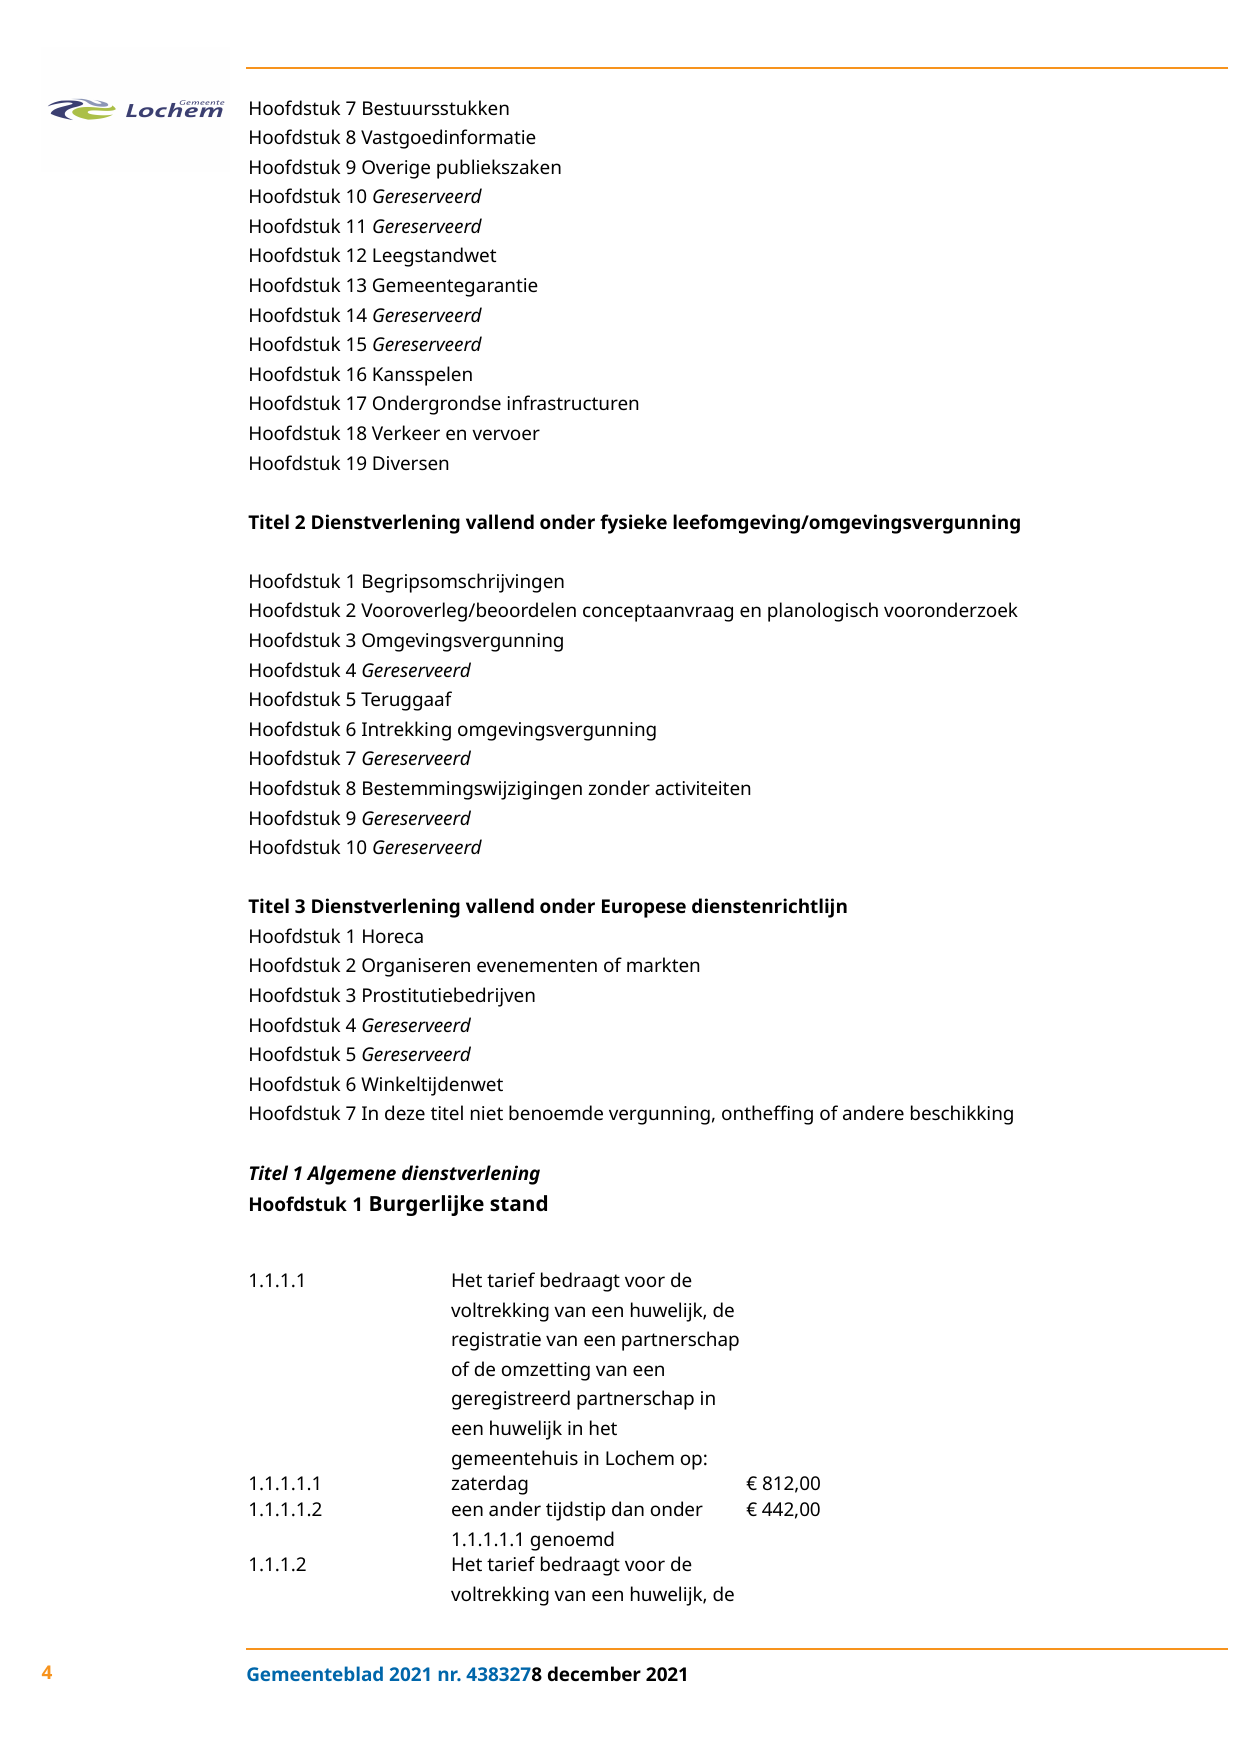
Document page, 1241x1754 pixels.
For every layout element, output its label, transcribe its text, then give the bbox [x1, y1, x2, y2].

text Hoofdstuk 7 In deze titel niet benoemde vergunning, ontheffing of andere beschikking [248, 1101, 1152, 1126]
text Hoofdstuk 3 Omgevingsvergunning [248, 627, 1152, 653]
text Hoofdstuk 15 Gereserveerd [248, 331, 1152, 357]
text Titel 1 Algemene dienstverlening [248, 1160, 1152, 1186]
text Hoofdstuk 16 Kansspelen [248, 361, 1152, 387]
table_header [746, 1267, 1152, 1470]
text Hoofdstuk 10 Gereserveerd [248, 183, 1152, 209]
text Hoofdstuk 1 Horeca [248, 923, 1152, 949]
table_cell 1.1.1.1.2 [248, 1496, 451, 1551]
text Hoofdstuk 9 Gereserveerd [248, 805, 1152, 831]
text Hoofdstuk 17 Ondergrondse infrastructuren [248, 391, 1152, 416]
text Hoofdstuk 7 Gereserveerd [248, 746, 1152, 771]
text Hoofdstuk 3 Prostitutiebedrijven [248, 982, 1152, 1008]
text Hoofdstuk 8 Vastgoedinformatie [248, 124, 1152, 150]
text Hoofdstuk 19 Diversen [248, 450, 1152, 476]
table_cell [746, 1551, 1152, 1607]
table_cell 1.1.1.1.1 [248, 1470, 451, 1496]
table_cell Het tarief bedraagt voor de voltrekking van een huwelijk, de [451, 1551, 746, 1607]
table_cell zaterdag [451, 1470, 746, 1496]
table_cell een ander tijdstip dan onder 1.1.1.1.1 genoemd [451, 1496, 746, 1551]
text Hoofdstuk 1 Begripsomschrijvingen [248, 568, 1152, 594]
table_header 1.1.1.1 [248, 1267, 451, 1470]
text Hoofdstuk 4 Gereserveerd [248, 657, 1152, 683]
table_header Het tarief bedraagt voor de voltrekking van een huwelijk, de registratie van een partnerschap of de omzetting van een geregistreerd partnerschap in een huwelijk in het gemeentehuis in Lochem op: [451, 1267, 746, 1470]
text Hoofdstuk 1 Burgerlijke stand [248, 1189, 1152, 1218]
text Titel 2 Dienstverlening vallend onder fysieke leefomgeving/omgevingsvergunning [248, 509, 1152, 535]
table_cell 1.1.1.2 [248, 1551, 451, 1607]
text Titel 3 Dienstverlening vallend onder Europese dienstenrichtlijn [248, 893, 1152, 919]
text Hoofdstuk 14 Gereserveerd [248, 302, 1152, 328]
table_cell € 442,00 [746, 1496, 1152, 1551]
text Hoofdstuk 5 Gereserveerd [248, 1041, 1152, 1067]
text Hoofdstuk 5 Teruggaaf [248, 686, 1152, 712]
text Hoofdstuk 6 Winkeltijdenwet [248, 1071, 1152, 1097]
text Hoofdstuk 4 Gereserveerd [248, 1012, 1152, 1038]
text Hoofdstuk 13 Gemeentegarantie [248, 272, 1152, 298]
picture [41, 47, 231, 172]
text Hoofdstuk 11 Gereserveerd [248, 213, 1152, 239]
text Hoofdstuk 2 Organiseren evenementen of markten [248, 953, 1152, 978]
text Hoofdstuk 6 Intrekking omgevingsvergunning [248, 716, 1152, 742]
text Hoofdstuk 2 Vooroverleg/beoordelen conceptaanvraag en planologisch vooronderzoek [248, 598, 1152, 623]
text Hoofdstuk 9 Overige publiekszaken [248, 154, 1152, 180]
text Hoofdstuk 7 Bestuursstukken [248, 95, 1152, 121]
text Hoofdstuk 10 Gereserveerd [248, 834, 1152, 860]
table_cell € 812,00 [746, 1470, 1152, 1496]
text Hoofdstuk 8 Bestemmingswijzigingen zonder activiteiten [248, 775, 1152, 801]
text Hoofdstuk 12 Leegstandwet [248, 243, 1152, 268]
text Hoofdstuk 18 Verkeer en vervoer [248, 420, 1152, 446]
